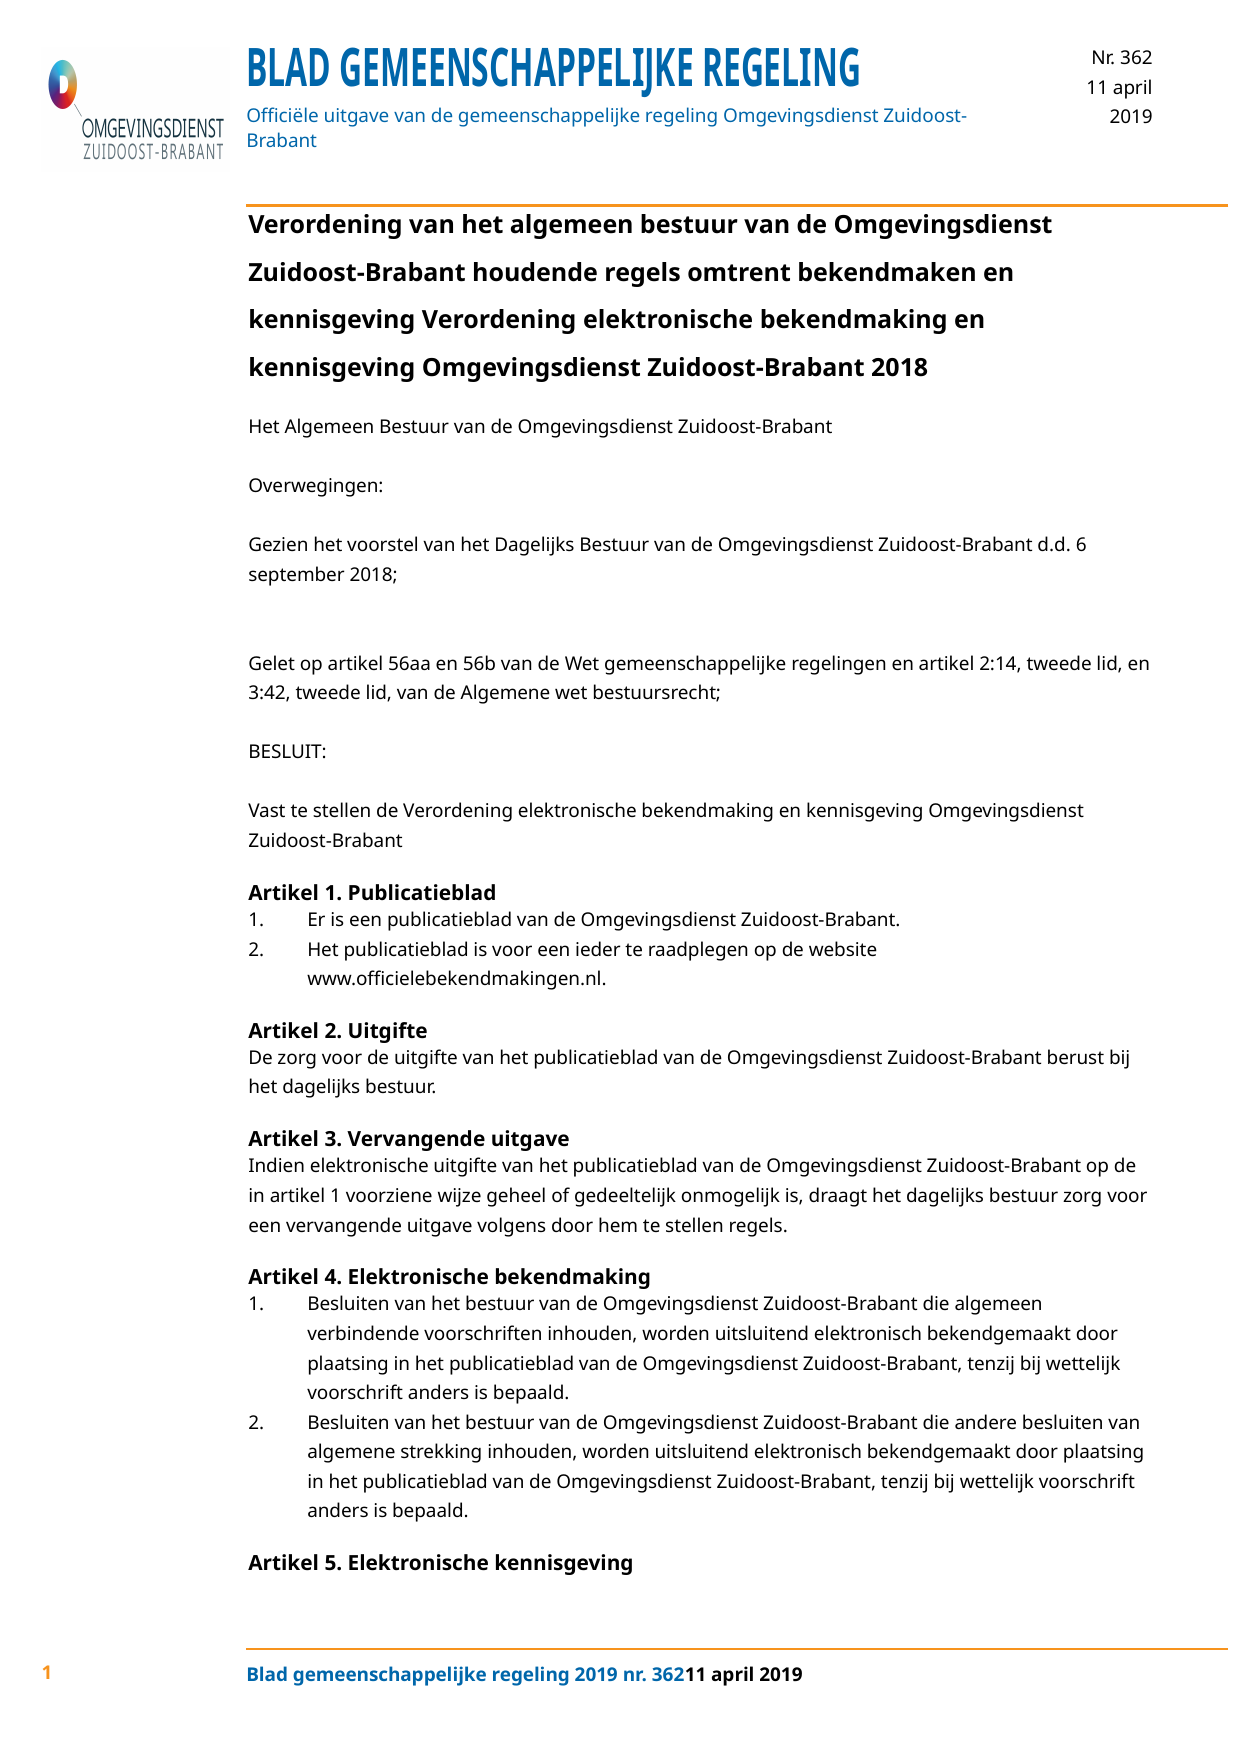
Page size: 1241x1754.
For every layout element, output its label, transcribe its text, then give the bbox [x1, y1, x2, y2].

text Artikel 3. Vervangende uitgave [248, 1124, 1152, 1153]
picture [41, 47, 231, 172]
text Vast te stellen de Verordening elektronische bekendmaking en kennisgeving Omgevingsdienst Zuidoost-Brabant [248, 798, 1152, 853]
text BESLUIT: [248, 738, 1152, 764]
text Artikel 4. Elektronische bekendmaking [248, 1262, 1152, 1291]
text Artikel 1. Publicatieblad [248, 878, 1152, 906]
text Indien elektronische uitgifte van het publicatieblad van de Omgevingsdienst Zuidoost-Brabant op de in artikel 1 voorziene wijze geheel of gedeeltelijk onmogelijk is, draagt het dagelijks bestuur zorg voor een vervangende uitgave volgens door hem te stellen regels. [248, 1153, 1152, 1237]
text Gezien het voorstel van het Dagelijks Bestuur van de Omgevingsdienst Zuidoost-Brabant d.d. 6 september 2018; [248, 531, 1152, 587]
list Besluiten van het bestuur van de Omgevingsdienst Zuidoost-Brabant die algemeen verbindende voorschriften inhouden, worden uitsluitend elektronisch bekendgemaakt door plaatsing in het publicatieblad van de Omgevingsdienst Zuidoost-Brabant, tenzij bij wettelijk voorschrift anders is bepaald. [248, 1291, 1152, 1405]
list Het publicatieblad is voor een ieder te raadplegen op de website www.officielebekendmakingen.nl. [248, 936, 1152, 991]
list Besluiten van het bestuur van de Omgevingsdienst Zuidoost-Brabant die andere besluiten van algemene strekking inhouden, worden uitsluitend elektronisch bekendgemaakt door plaatsing in het publicatieblad van de Omgevingsdienst Zuidoost-Brabant, tenzij bij wettelijk voorschrift anders is bepaald. [248, 1409, 1152, 1523]
text De zorg voor de uitgifte van het publicatieblad van de Omgevingsdienst Zuidoost-Brabant berust bij het dagelijks bestuur. [248, 1044, 1152, 1099]
text Het Algemeen Bestuur van de Omgevingsdienst Zuidoost-Brabant [248, 413, 1152, 439]
text Verordening van het algemeen bestuur van de Omgevingsdienst Zuidoost-Brabant houdende regels omtrent bekendmaken en kennisgeving Verordening elektronische bekendmaking en kennisgeving Omgevingsdienst Zuidoost-Brabant 2018 [248, 207, 1152, 384]
text Artikel 2. Uitgifte [248, 1016, 1152, 1044]
text Gelet op artikel 56aa en 56b van de Wet gemeenschappelijke regelingen en artikel 2:14, tweede lid, en 3:42, tweede lid, van de Algemene wet bestuursrecht; [248, 650, 1152, 705]
text Overwegingen: [248, 472, 1152, 498]
text Artikel 5. Elektronische kennisgeving [248, 1548, 1152, 1577]
list Er is een publicatieblad van de Omgevingsdienst Zuidoost-Brabant. [248, 906, 1152, 932]
